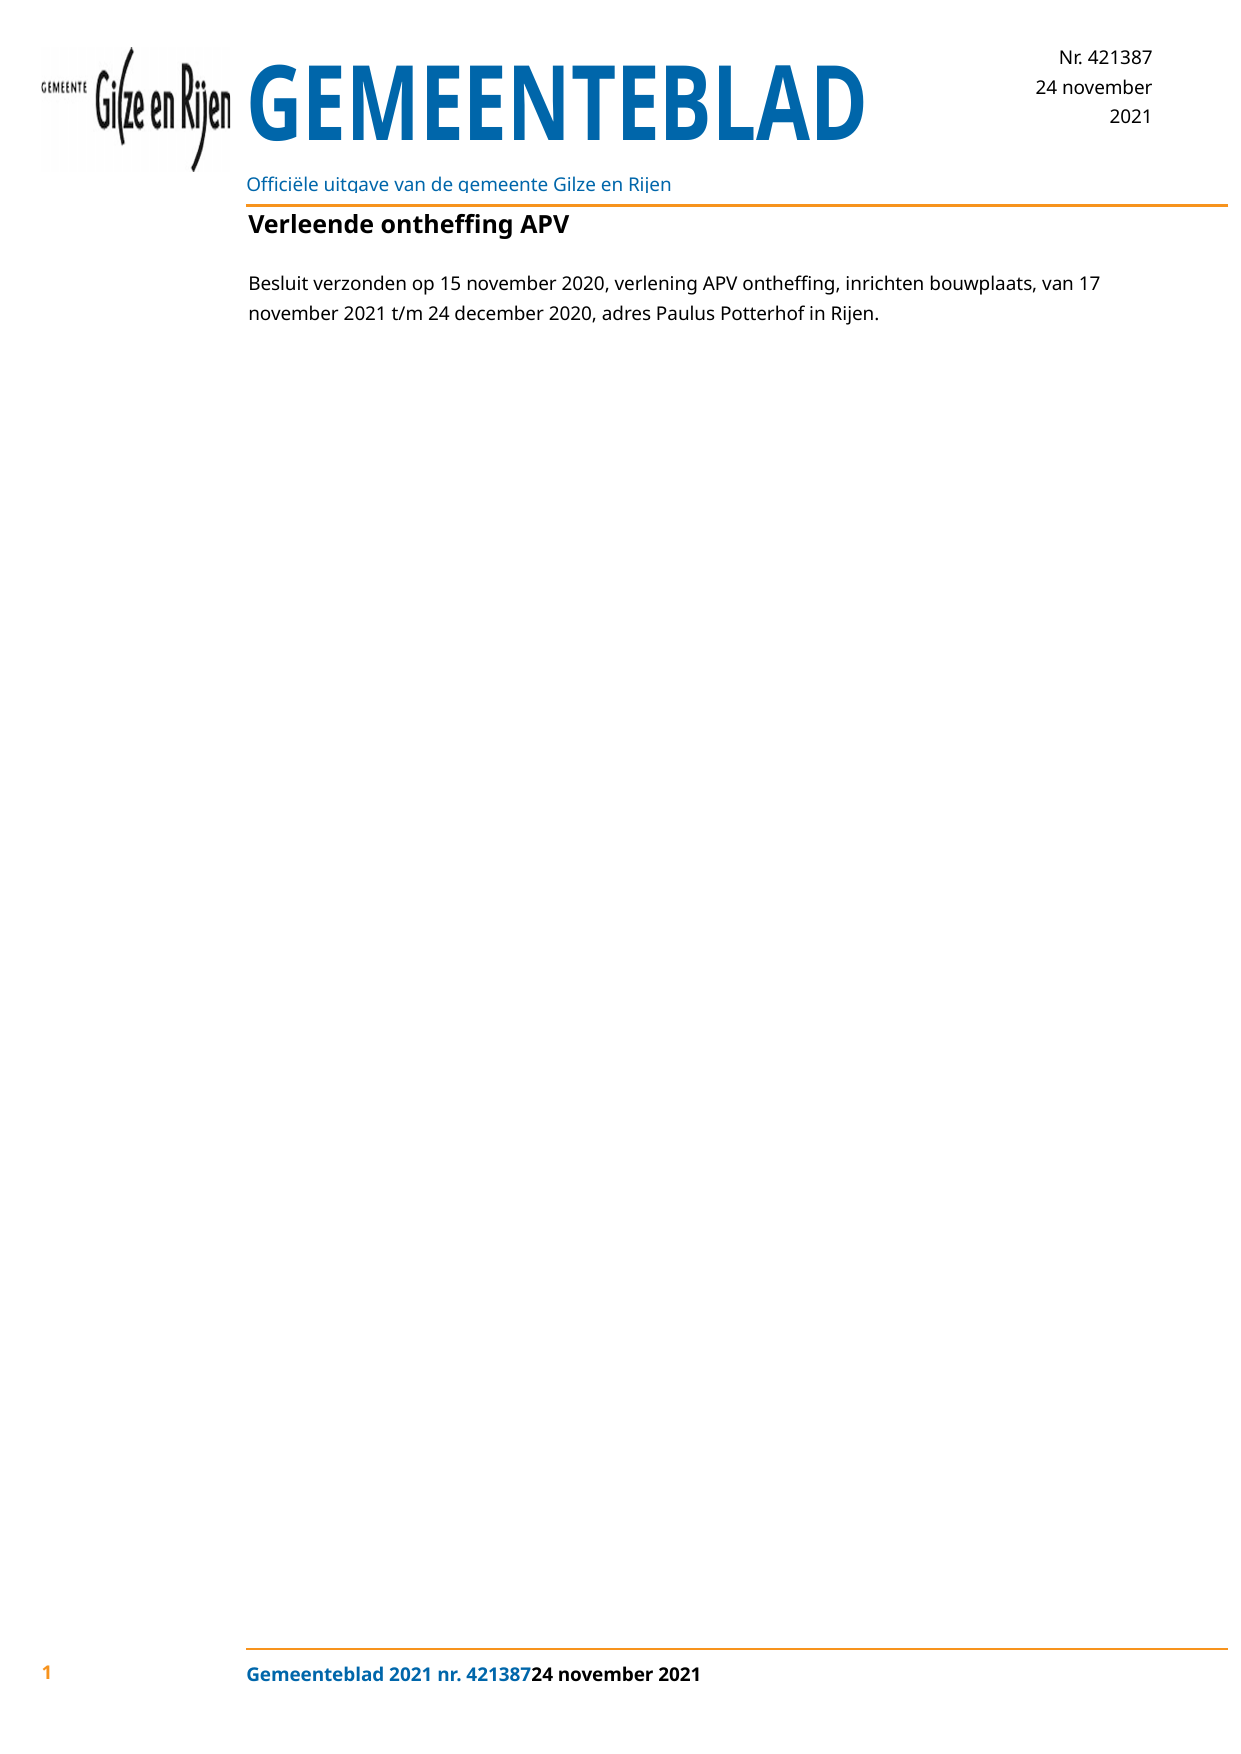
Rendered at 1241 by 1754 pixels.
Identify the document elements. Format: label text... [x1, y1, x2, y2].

text Besluit verzonden op 15 november 2020, verlening APV ontheffing, inrichten bouwplaats, van 17 november 2021 t/m 24 december 2020, adres Paulus Potterhof in Rijen. [248, 270, 1152, 326]
picture [41, 47, 231, 172]
text Verleende ontheffing APV [248, 207, 1152, 241]
